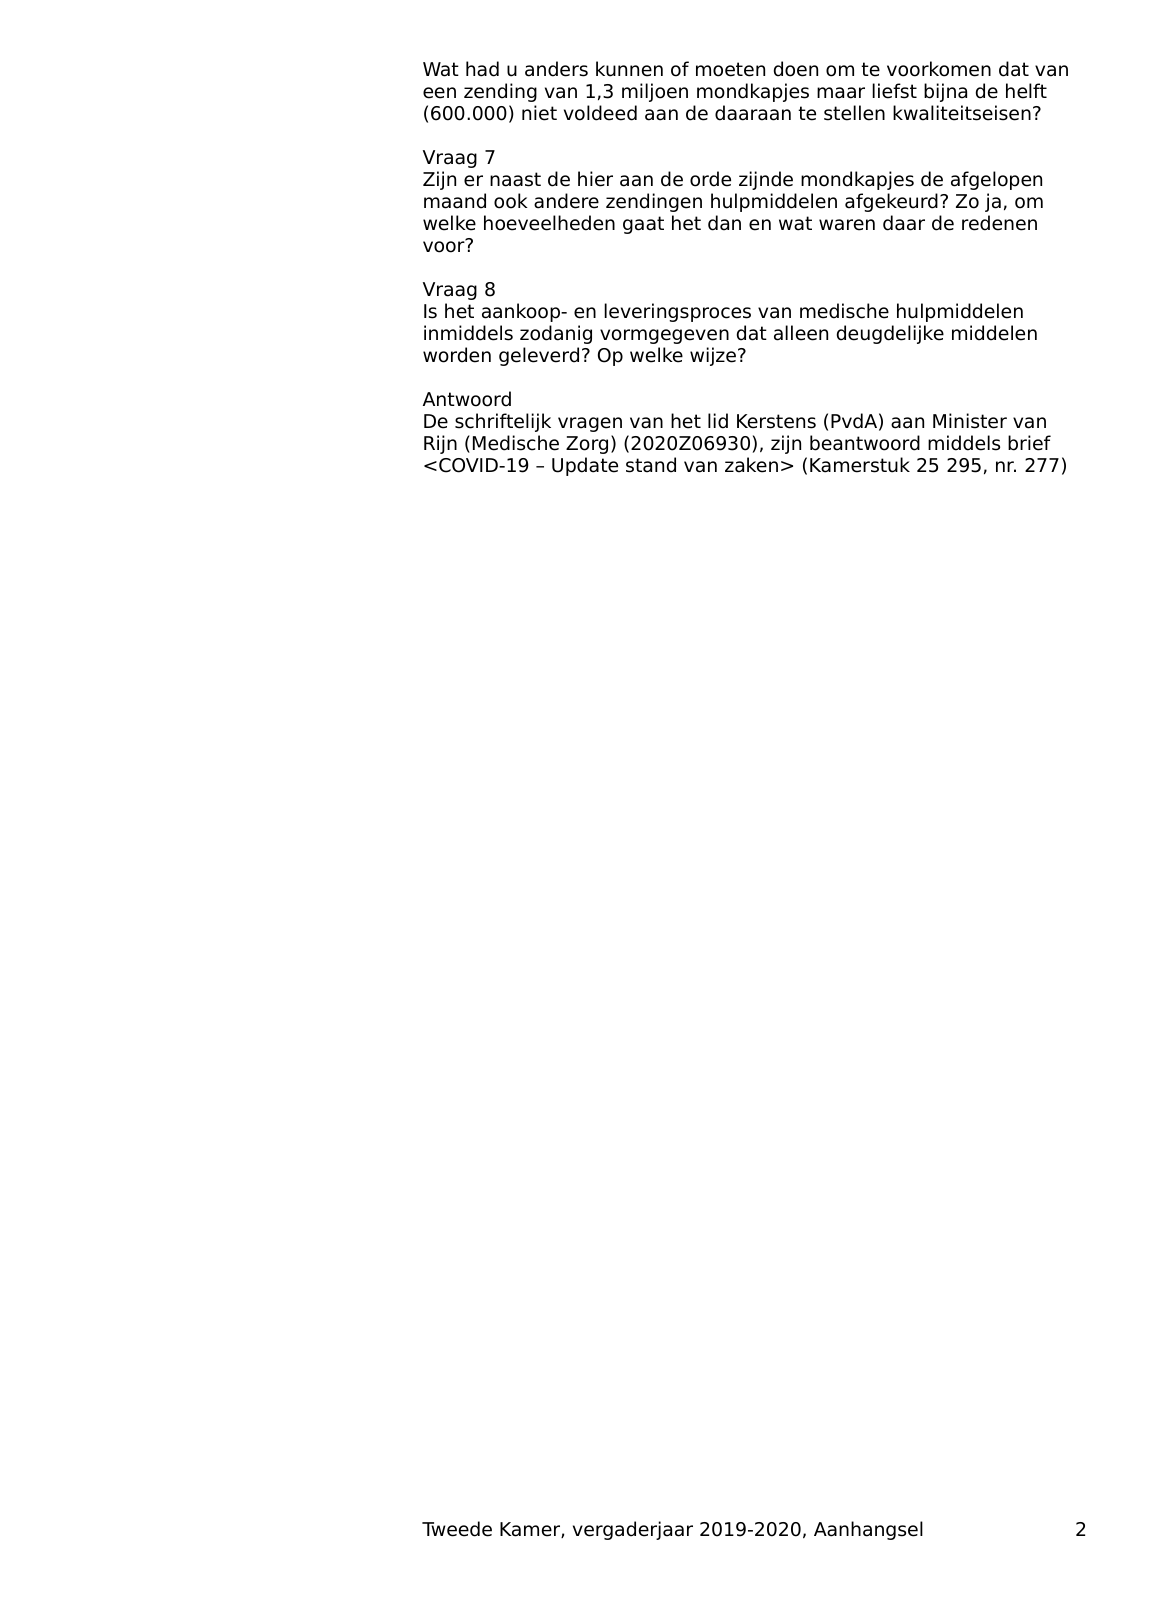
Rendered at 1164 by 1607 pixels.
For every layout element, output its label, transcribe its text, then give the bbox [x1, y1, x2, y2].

text Vraag 7 [422, 147, 1087, 169]
text Is het aankoop- en leveringsproces van medische hulpmiddelen inmiddels zodanig vormgegeven dat alleen deugdelijke middelen worden geleverd? Op welke wijze? [422, 301, 1087, 367]
text De schriftelijk vragen van het lid Kerstens (PvdA) aan Minister van Rijn (Medische Zorg) (2020Z06930), zijn beantwoord middels brief <COVID-19 – Update stand van zaken> (Kamerstuk 25 295, nr. 277) [422, 411, 1087, 477]
text Zijn er naast de hier aan de orde zijnde mondkapjes de afgelopen maand ook andere zendingen hulpmiddelen afgekeurd? Zo ja, om welke hoeveelheden gaat het dan en wat waren daar de redenen voor? [422, 169, 1087, 257]
text Antwoord [422, 389, 1087, 411]
text Vraag 8 [422, 279, 1087, 301]
text Wat had u anders kunnen of moeten doen om te voorkomen dat van een zending van 1,3 miljoen mondkapjes maar liefst bijna de helft (600.000) niet voldeed aan de daaraan te stellen kwaliteitseisen? [422, 59, 1087, 125]
